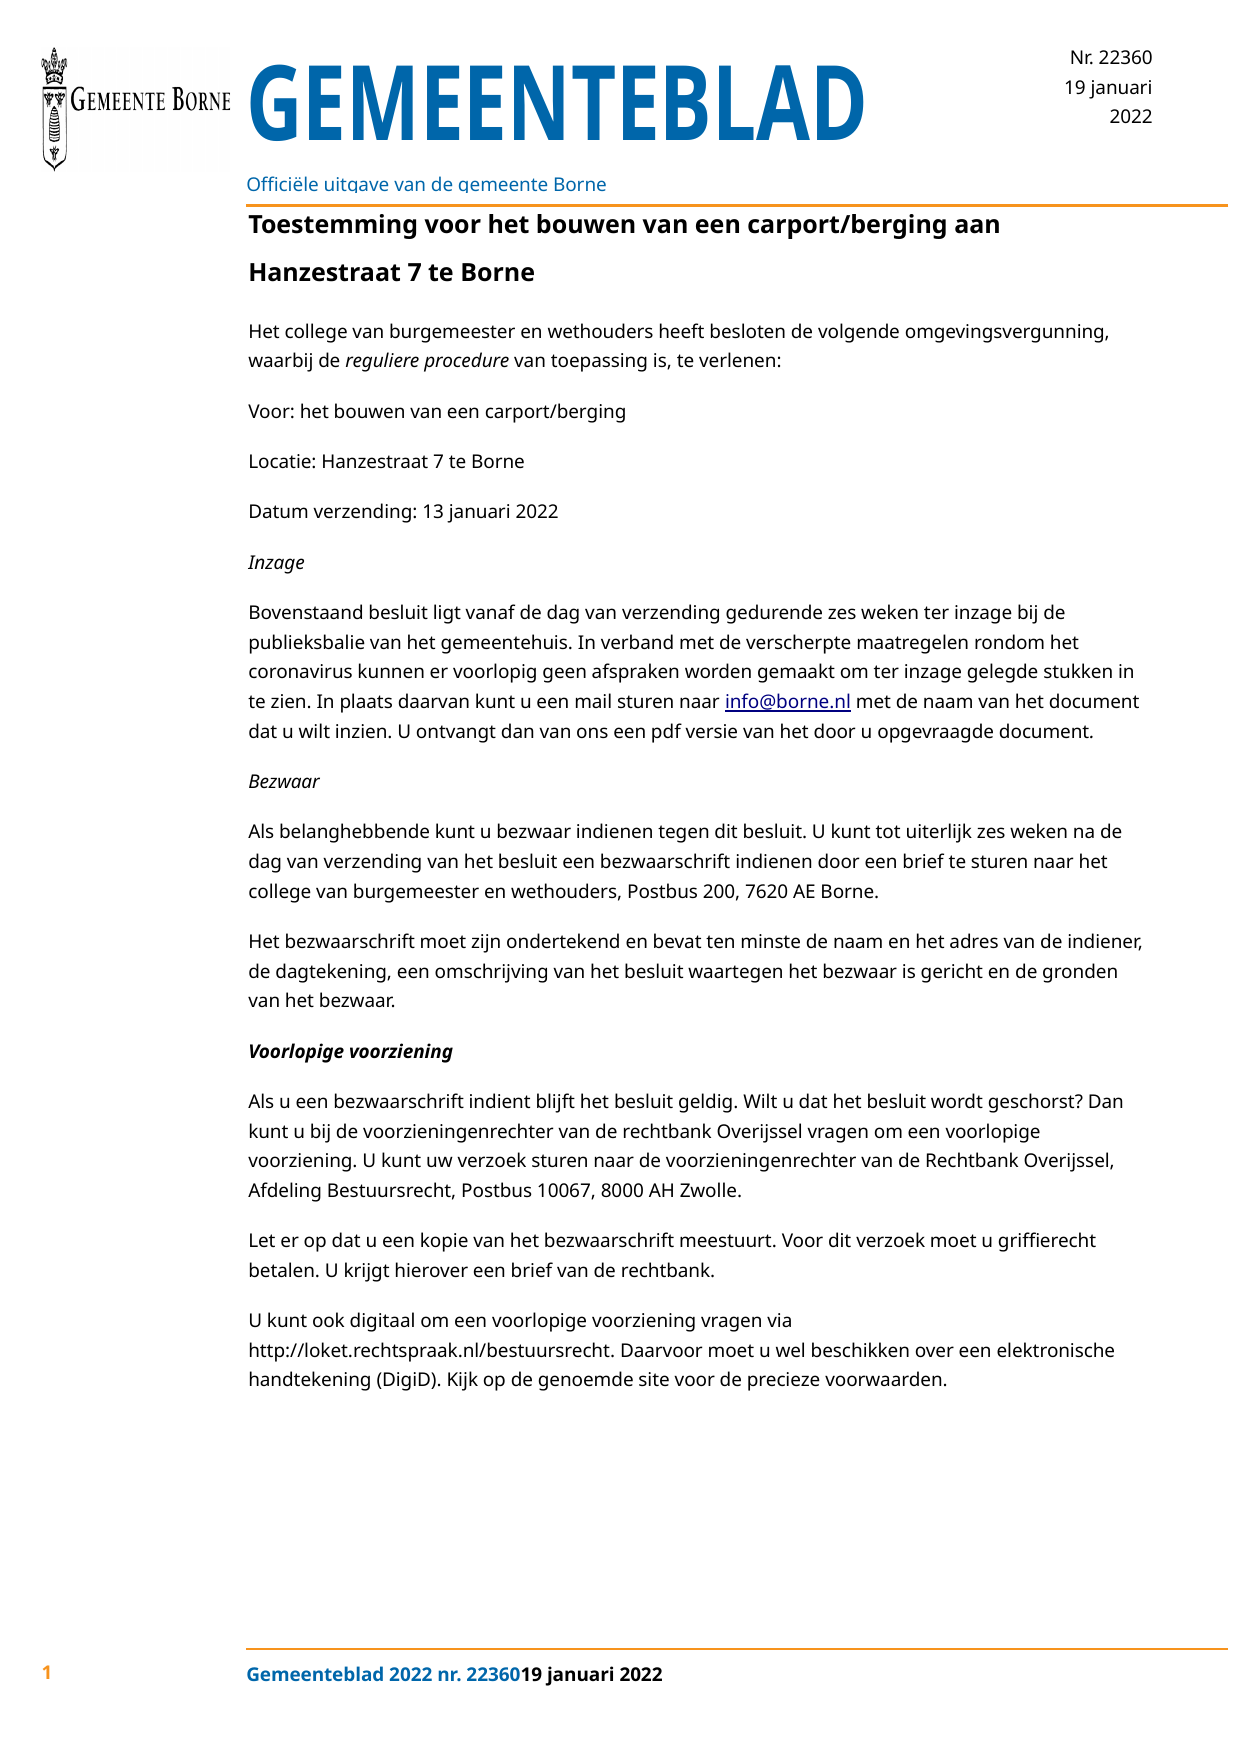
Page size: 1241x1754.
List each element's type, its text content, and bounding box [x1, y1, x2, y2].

text Datum verzending: 13 januari 2022 [248, 499, 1152, 524]
text Inzage [248, 549, 1152, 575]
text U kunt ook digitaal om een voorlopige voorziening vragen via http://loket.rechtspraak.nl/bestuursrecht. Daarvoor moet u wel beschikken over een elektronische handtekening (DigiD). Kijk op de genoemde site voor de precieze voorwaarden. [248, 1307, 1152, 1392]
text Als u een bezwaarschrift indient blijft het besluit geldig. Wilt u dat het besluit wordt geschorst? Dan kunt u bij de voorzieningenrechter van de rechtbank Overijssel vragen om een voorlopige voorziening. U kunt uw verzoek sturen naar de voorzieningenrechter van de Rechtbank Overijssel, Afdeling Bestuursrecht, Postbus 10067, 8000 AH Zwolle. [248, 1088, 1152, 1203]
text Locatie: Hanzestraat 7 te Borne [248, 448, 1152, 474]
text Het bezwaarschrift moet zijn ondertekend en bevat ten minste de naam en het adres van de indiener, de dagtekening, een omschrijving van het besluit waartegen het bezwaar is gericht en de gronden van het bezwaar. [248, 928, 1152, 1013]
text Toestemming voor het bouwen van een carport/berging aan Hanzestraat 7 te Borne [248, 207, 1152, 288]
text Het college van burgemeester en wethouders heeft besloten de volgende omgevingsvergunning, waarbij de reguliere procedure van toepassing is, te verlenen: [248, 318, 1152, 373]
picture [41, 47, 231, 172]
text Let er op dat u een kopie van het bezwaarschrift meestuurt. Voor dit verzoek moet u griffierecht betalen. U krijgt hierover een brief van de rechtbank. [248, 1227, 1152, 1283]
text Voorlopige voorziening [248, 1038, 1152, 1064]
text Als belanghebbende kunt u bezwaar indienen tegen dit besluit. U kunt tot uiterlijk zes weken na de dag van verzending van het besluit een bezwaarschrift indienen door een brief te sturen naar het college van burgemeester en wethouders, Postbus 200, 7620 AE Borne. [248, 819, 1152, 904]
text Bezwaar [248, 768, 1152, 794]
text Bovenstaand besluit ligt vanaf de dag van verzending gedurende zes weken ter inzage bij de publieksbalie van het gemeentehuis. In verband met de verscherpte maatregelen rondom het coronavirus kunnen er voorlopig geen afspraken worden gemaakt om ter inzage gelegde stukken in te zien. In plaats daarvan kunt u een mail sturen naar info@borne.nl met de naam van het document dat u wilt inzien. U ontvangt dan van ons een pdf versie van het door u opgevraagde document. [248, 599, 1152, 744]
text Voor: het bouwen van een carport/berging [248, 398, 1152, 424]
